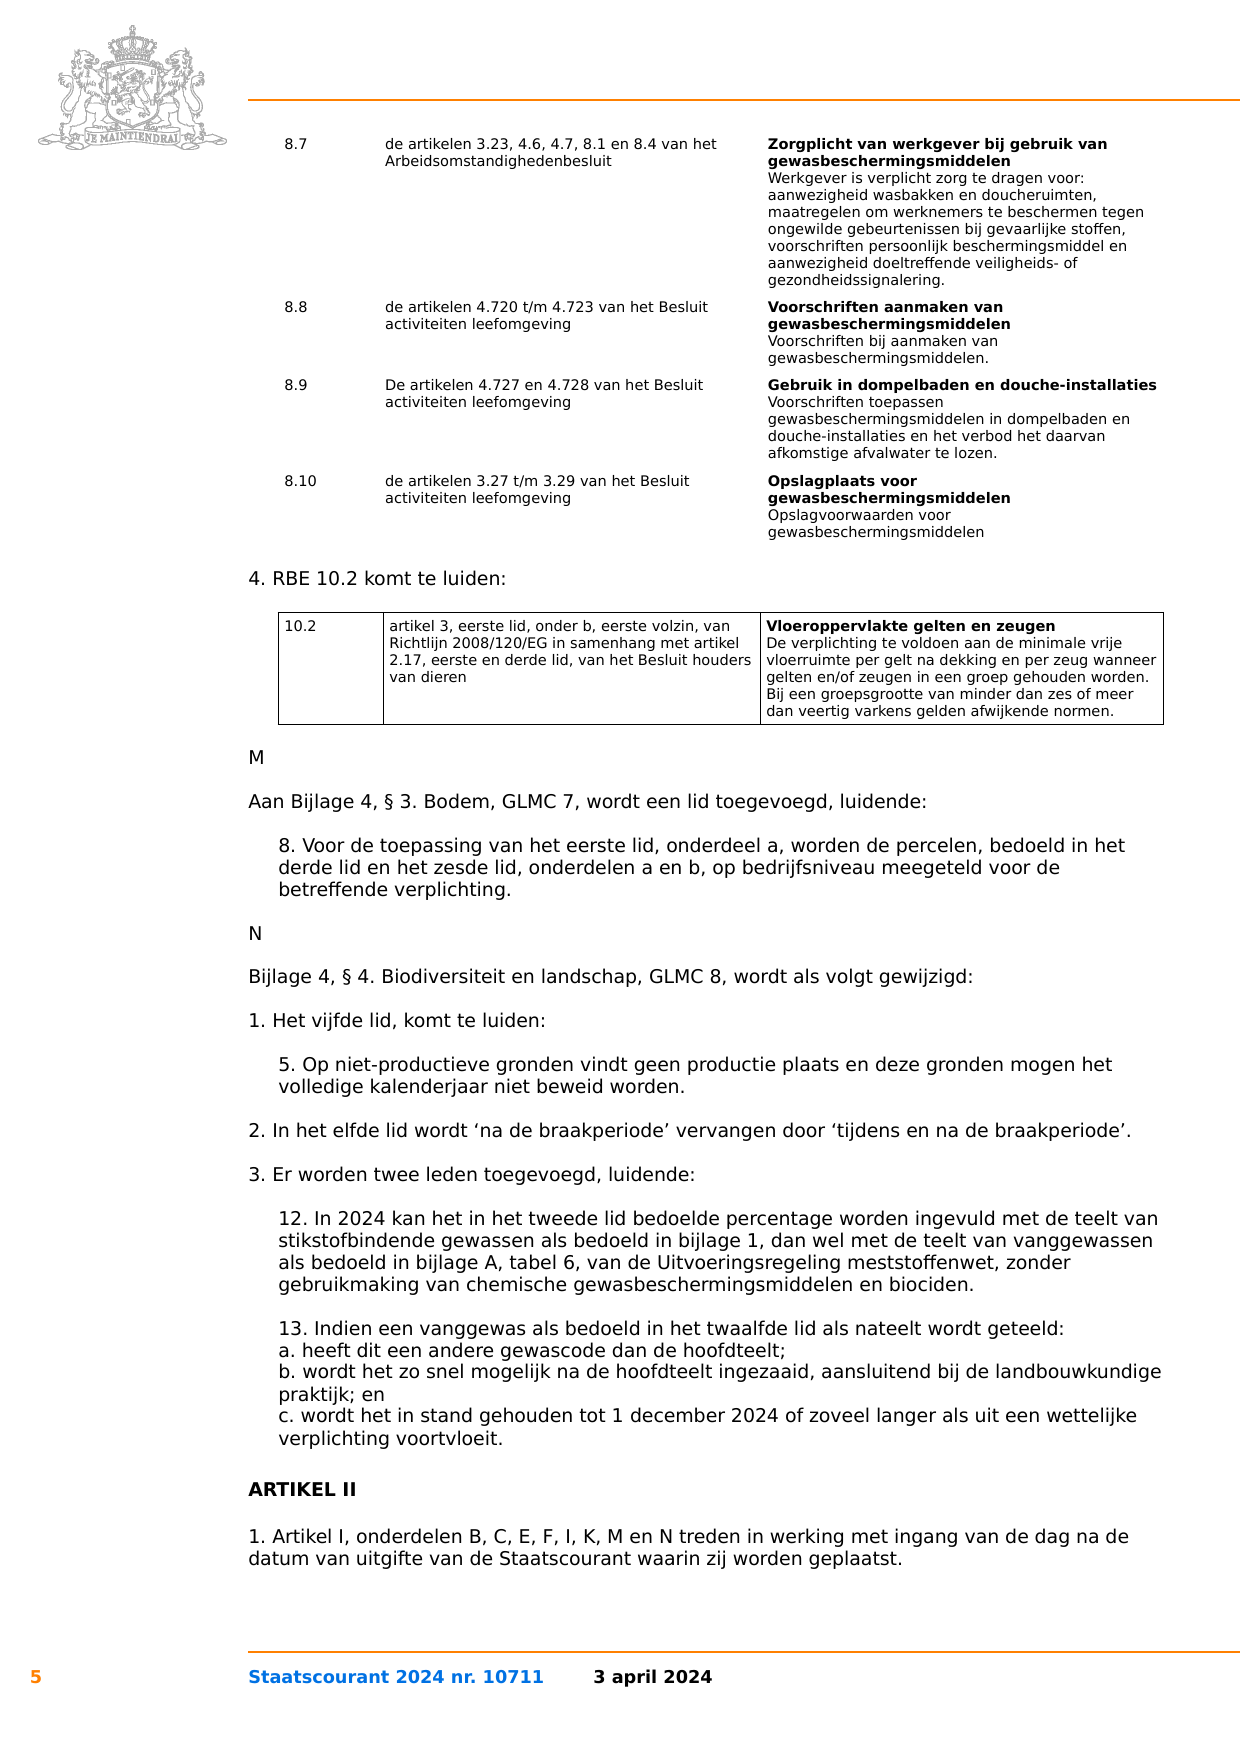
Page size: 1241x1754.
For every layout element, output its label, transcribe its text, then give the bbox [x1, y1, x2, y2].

text 13. Indien een vanggewas als bedoeld in het twaalfde lid als nateelt wordt geteeld: [278, 1317, 1163, 1339]
table_cell de artikelen 3.23, 4.6, 4.7, 8.1 en 8.4 van het Arbeidsomstandighedenbesluit [380, 131, 761, 293]
text b. wordt het zo snel mogelijk na de hoofdteelt ingezaaid, aansluitend bij de landbouwkundige praktijk; en [278, 1361, 1163, 1405]
table_cell de artikelen 4.720 t/m 4.723 van het Besluit activiteiten leefomgeving [380, 294, 761, 371]
table_cell 8.8 [279, 294, 379, 371]
text 8. Voor de toepassing van het eerste lid, onderdeel a, worden de percelen, bedoeld in het derde lid en het zesde lid, onderdelen a en b, op bedrijfsniveau meegeteld voor de betreffende verplichting. [278, 835, 1163, 901]
table_header Vloeroppervlakte gelten en zeugen De verplichting te voldoen aan de minimale vrije vloerruimte per gelt na dekking en per zeug wanneer gelten en/of zeugen in een groep gehouden worden. Bij een groepsgrootte van minder dan zes of meer dan veertig varkens gelden afwijkende normen. [761, 613, 1163, 724]
text 4. RBE 10.2 komt te luiden: [248, 568, 1163, 590]
table_cell Zorgplicht van werkgever bij gebruik van gewasbeschermingsmiddelen Werkgever is verplicht zorg te dragen voor: aanwezigheid wasbakken en doucheruimten, maatregelen om werknemers te beschermen tegen ongewilde gebeurtenissen bij gevaarlijke stoffen, voorschriften persoonlijk beschermingsmiddel en aanwezigheid doeltreffende veiligheids- of gezondheidssignalering. [762, 131, 1163, 293]
text 3. Er worden twee leden toegevoegd, luidende: [248, 1164, 1163, 1186]
table_cell Opslagplaats voor gewasbeschermingsmiddelen Opslagvoorwaarden voor gewasbeschermingsmiddelen [762, 468, 1163, 545]
table_cell 8.10 [279, 468, 379, 545]
text Bijlage 4, § 4. Biodiversiteit en landschap, GLMC 8, wordt als volgt gewijzigd: [248, 966, 1163, 988]
subtitle ARTIKEL II [248, 1479, 1163, 1501]
text 1. Het vijfde lid, komt te luiden: [248, 1010, 1163, 1032]
text N [248, 923, 1163, 944]
table_cell De artikelen 4.727 en 4.728 van het Besluit activiteiten leefomgeving [380, 373, 761, 467]
table_cell 8.9 [279, 373, 379, 467]
table_cell Gebruik in dompelbaden en douche-installaties Voorschriften toepassen gewasbeschermingsmiddelen in dompelbaden en douche-installaties en het verbod het daarvan afkomstige afvalwater te lozen. [762, 373, 1163, 467]
text a. heeft dit een andere gewascode dan de hoofdteelt; [278, 1339, 1163, 1361]
text Aan Bijlage 4, § 3. Bodem, GLMC 7, wordt een lid toegevoegd, luidende: [248, 791, 1163, 813]
table_cell Voorschriften aanmaken van gewasbeschermingsmiddelen Voorschriften bij aanmaken van gewasbeschermingsmiddelen. [762, 294, 1163, 371]
table_header artikel 3, eerste lid, onder b, eerste volzin, van Richtlijn 2008/120/EG in samenhang met artikel 2.17, eerste en derde lid, van het Besluit houders van dieren [384, 613, 760, 724]
table_cell de artikelen 3.27 t/m 3.29 van het Besluit activiteiten leefomgeving [380, 468, 761, 545]
text 12. In 2024 kan het in het tweede lid bedoelde percentage worden ingevuld met de teelt van stikstofbindende gewassen als bedoeld in bijlage 1, dan wel met de teelt van vanggewassen als bedoeld in bijlage A, tabel 6, van de Uitvoeringsregeling meststoffenwet, zonder gebruikmaking van chemische gewasbeschermingsmiddelen en biociden. [278, 1208, 1163, 1296]
table_cell 8.7 [279, 131, 379, 293]
table_header 10.2 [279, 613, 383, 724]
picture [38, 25, 227, 150]
text 1. Artikel I, onderdelen B, C, E, F, I, K, M en N treden in werking met ingang van de dag na de datum van uitgifte van de Staatscourant waarin zij worden geplaatst. [248, 1526, 1163, 1570]
text 5. Op niet-productieve gronden vindt geen productie plaats en deze gronden mogen het volledige kalenderjaar niet beweid worden. [278, 1054, 1163, 1098]
text c. wordt het in stand gehouden tot 1 december 2024 of zoveel langer als uit een wettelijke verplichting voortvloeit. [278, 1405, 1163, 1449]
text 2. In het elfde lid wordt ‘na de braakperiode’ vervangen door ‘tijdens en na de braakperiode’. [248, 1120, 1163, 1142]
text M [248, 747, 1163, 769]
